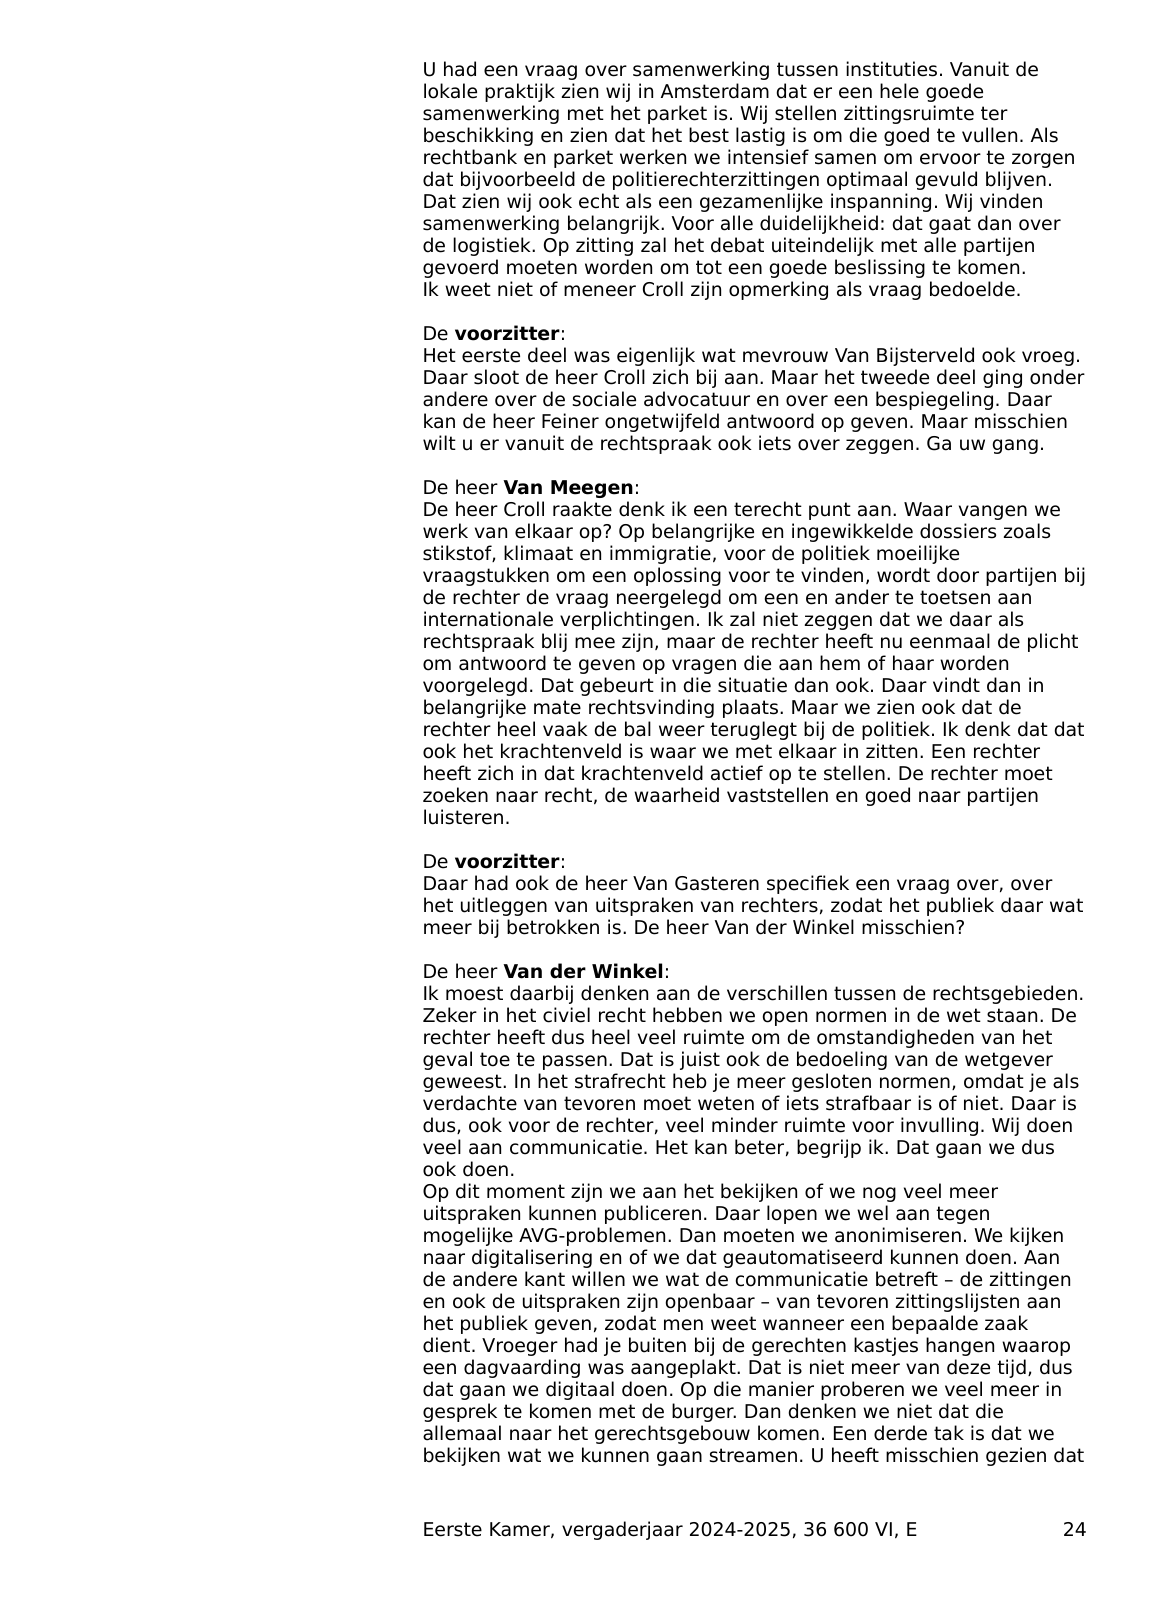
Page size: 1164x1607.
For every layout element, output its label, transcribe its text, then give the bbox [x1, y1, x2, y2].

text De voorzitter: [422, 323, 1087, 345]
text De heer Van Meegen: [422, 477, 1087, 499]
text Het eerste deel was eigenlijk wat mevrouw Van Bijsterveld ook vroeg. Daar sloot de heer Croll zich bij aan. Maar het tweede deel ging onder andere over de sociale advocatuur en over een bespiegeling. Daar kan de heer Feiner ongetwijfeld antwoord op geven. Maar misschien wilt u er vanuit de rechtspraak ook iets over zeggen. Ga uw gang. [422, 345, 1087, 455]
text Op dit moment zijn we aan het bekijken of we nog veel meer uitspraken kunnen publiceren. Daar lopen we wel aan tegen mogelijke AVG-problemen. Dan moeten we anonimiseren. We kijken naar digitalisering en of we dat geautomatiseerd kunnen doen. Aan de andere kant willen we wat de communicatie betreft – de zittingen en ook de uitspraken zijn openbaar – van tevoren zittingslijsten aan het publiek geven, zodat men weet wanneer een bepaalde zaak dient. Vroeger had je buiten bij de gerechten kastjes hangen waarop een dagvaarding was aangeplakt. Dat is niet meer van deze tijd, dus dat gaan we digitaal doen. Op die manier proberen we veel meer in gesprek te komen met de burger. Dan denken we niet dat die allemaal naar het gerechtsgebouw komen. Een derde tak is dat we bekijken wat we kunnen gaan streamen. U heeft misschien gezien dat [422, 1181, 1087, 1467]
text De heer Van der Winkel: [422, 961, 1087, 983]
text Daar had ook de heer Van Gasteren specifiek een vraag over, over het uitleggen van uitspraken van rechters, zodat het publiek daar wat meer bij betrokken is. De heer Van der Winkel misschien? [422, 873, 1087, 939]
text De voorzitter: [422, 851, 1087, 873]
text U had een vraag over samenwerking tussen instituties. Vanuit de lokale praktijk zien wij in Amsterdam dat er een hele goede samenwerking met het parket is. Wij stellen zittingsruimte ter beschikking en zien dat het best lastig is om die goed te vullen. Als rechtbank en parket werken we intensief samen om ervoor te zorgen dat bijvoorbeeld de politierechterzittingen optimaal gevuld blijven. Dat zien wij ook echt als een gezamenlijke inspanning. Wij vinden samenwerking belangrijk. Voor alle duidelijkheid: dat gaat dan over de logistiek. Op zitting zal het debat uiteindelijk met alle partijen gevoerd moeten worden om tot een goede beslissing te komen. [422, 59, 1087, 279]
text De heer Croll raakte denk ik een terecht punt aan. Waar vangen we werk van elkaar op? Op belangrijke en ingewikkelde dossiers zoals stikstof, klimaat en immigratie, voor de politiek moeilijke vraagstukken om een oplossing voor te vinden, wordt door partijen bij de rechter de vraag neergelegd om een en ander te toetsen aan internationale verplichtingen. Ik zal niet zeggen dat we daar als rechtspraak blij mee zijn, maar de rechter heeft nu eenmaal de plicht om antwoord te geven op vragen die aan hem of haar worden voorgelegd. Dat gebeurt in die situatie dan ook. Daar vindt dan in belangrijke mate rechtsvinding plaats. Maar we zien ook dat de rechter heel vaak de bal weer teruglegt bij de politiek. Ik denk dat dat ook het krachtenveld is waar we met elkaar in zitten. Een rechter heeft zich in dat krachtenveld actief op te stellen. De rechter moet zoeken naar recht, de waarheid vaststellen en goed naar partijen luisteren. [422, 499, 1087, 829]
text Ik weet niet of meneer Croll zijn opmerking als vraag bedoelde. [422, 279, 1087, 301]
text Ik moest daarbij denken aan de verschillen tussen de rechtsgebieden. Zeker in het civiel recht hebben we open normen in de wet staan. De rechter heeft dus heel veel ruimte om de omstandigheden van het geval toe te passen. Dat is juist ook de bedoeling van de wetgever geweest. In het strafrecht heb je meer gesloten normen, omdat je als verdachte van tevoren moet weten of iets strafbaar is of niet. Daar is dus, ook voor de rechter, veel minder ruimte voor invulling. Wij doen veel aan communicatie. Het kan beter, begrijp ik. Dat gaan we dus ook doen. [422, 983, 1087, 1181]
